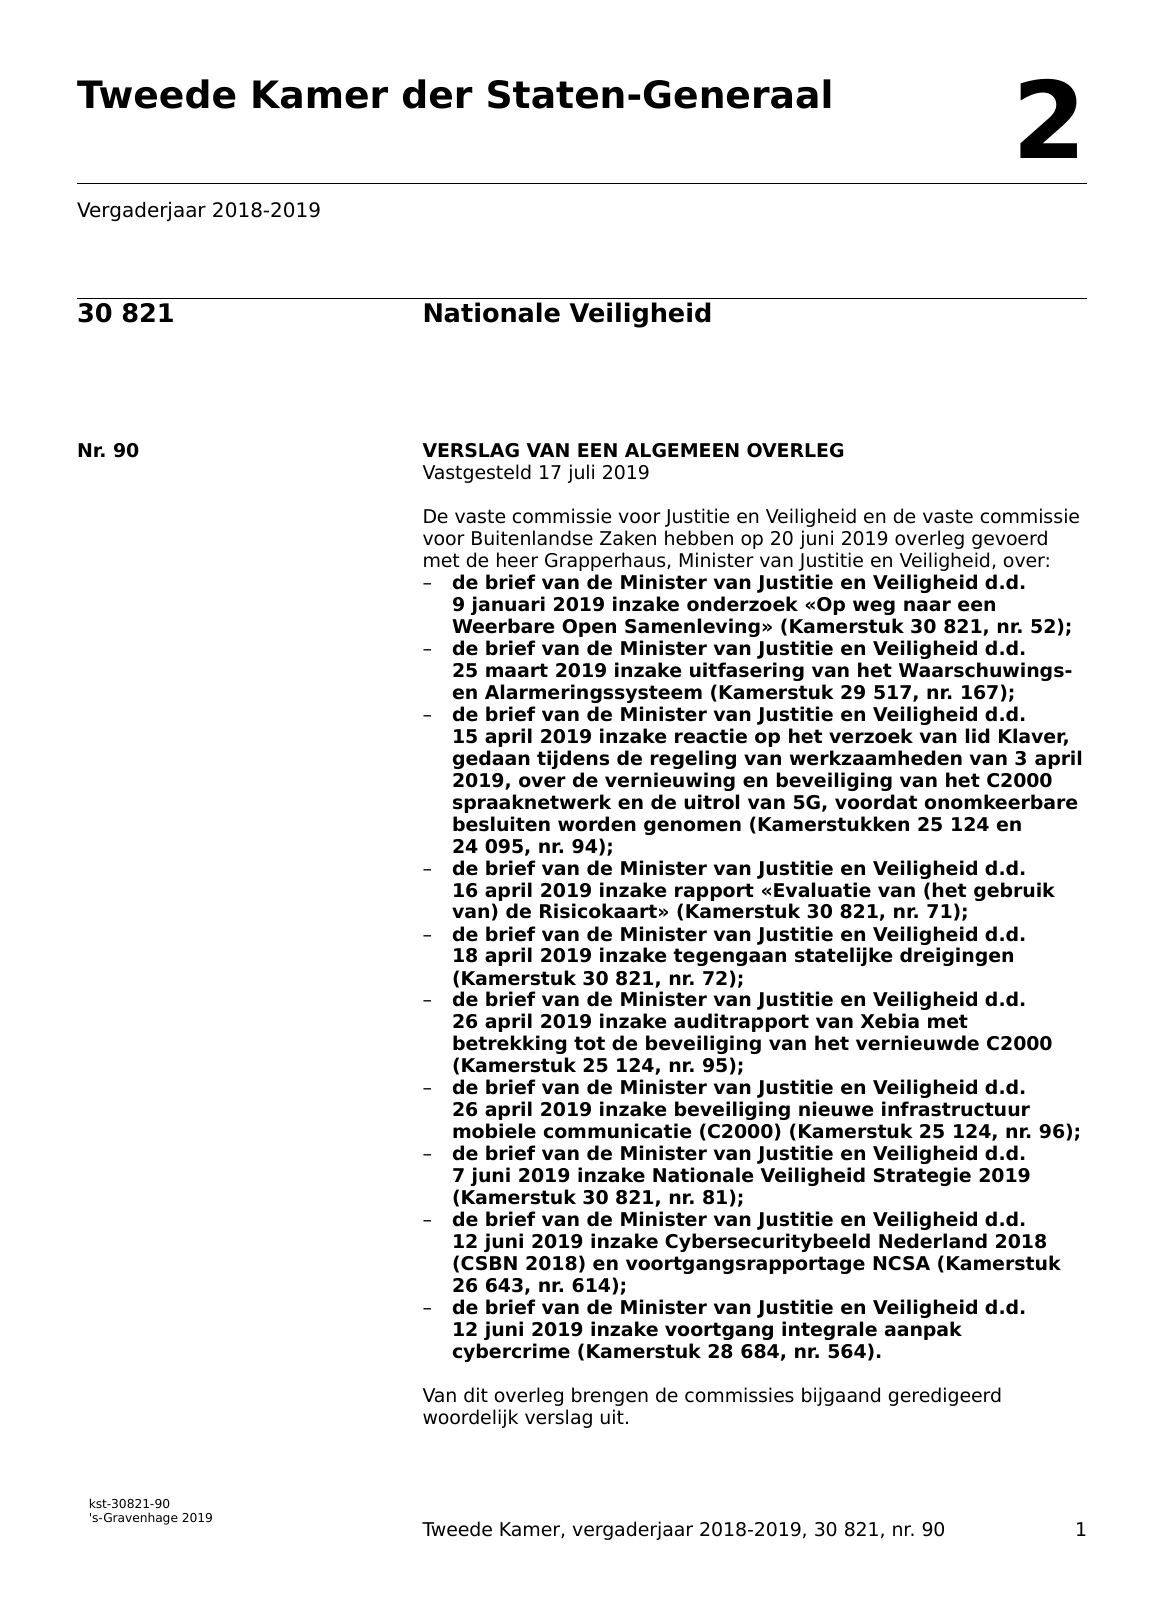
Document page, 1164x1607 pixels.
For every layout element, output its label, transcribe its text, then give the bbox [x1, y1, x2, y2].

text – de brief van de Minister van Justitie en Veiligheid d.d. 26 april 2019 inzake beveiliging nieuwe infrastructuur mobiele communicatie (C2000) (Kamerstuk 25 124, nr. 96); [422, 1077, 1087, 1143]
text – de brief van de Minister van Justitie en Veiligheid d.d. 18 april 2019 inzake tegengaan statelijke dreigingen (Kamerstuk 30 821, nr. 72); [422, 923, 1087, 989]
subtitle Nr. 90 VERSLAG VAN EEN ALGEMEEN OVERLEG [77, 440, 1087, 462]
subtitle 30 821 Nationale Veiligheid [77, 299, 1087, 329]
text – de brief van de Minister van Justitie en Veiligheid d.d. 12 juni 2019 inzake Cybersecuritybeeld Nederland 2018 (CSBN 2018) en voortgangsrapportage NCSA (Kamerstuk 26 643, nr. 614); [422, 1209, 1087, 1297]
text – de brief van de Minister van Justitie en Veiligheid d.d. 12 juni 2019 inzake voortgang integrale aanpak cybercrime (Kamerstuk 28 684, nr. 564). [422, 1297, 1087, 1363]
table_header Tweede Kamer der Staten-Generaal [77, 59, 886, 183]
table_cell Vergaderjaar 2018-2019 [77, 184, 1087, 298]
text De vaste commissie voor Justitie en Veiligheid en de vaste commissie voor Buitenlandse Zaken hebben op 20 juni 2019 overleg gevoerd met de heer Grapperhaus, Minister van Justitie en Veiligheid, over: [422, 506, 1087, 572]
table_header 2 [886, 59, 1087, 183]
text – de brief van de Minister van Justitie en Veiligheid d.d. 25 maart 2019 inzake uitfasering van het Waarschuwings- en Alarmeringssysteem (Kamerstuk 29 517, nr. 167); [422, 638, 1087, 704]
text kst-30821-90 [88, 1497, 323, 1511]
text Vastgesteld 17 juli 2019 [422, 462, 1087, 484]
text Van dit overleg brengen de commissies bijgaand geredigeerd woordelijk verslag uit. [422, 1385, 1087, 1429]
text – de brief van de Minister van Justitie en Veiligheid d.d. 16 april 2019 inzake rapport «Evaluatie van (het gebruik van) de Risicokaart» (Kamerstuk 30 821, nr. 71); [422, 857, 1087, 923]
text – de brief van de Minister van Justitie en Veiligheid d.d. 7 juni 2019 inzake Nationale Veiligheid Strategie 2019 (Kamerstuk 30 821, nr. 81); [422, 1143, 1087, 1209]
text – de brief van de Minister van Justitie en Veiligheid d.d. 26 april 2019 inzake auditrapport van Xebia met betrekking tot de beveiliging van het vernieuwde C2000 (Kamerstuk 25 124, nr. 95); [422, 989, 1087, 1077]
text 's-Gravenhage 2019 [88, 1511, 323, 1525]
text – de brief van de Minister van Justitie en Veiligheid d.d. 15 april 2019 inzake reactie op het verzoek van lid Klaver, gedaan tijdens de regeling van werkzaamheden van 3 april 2019, over de vernieuwing en beveiliging van het C2000 spraaknetwerk en de uitrol van 5G, voordat onomkeerbare besluiten worden genomen (Kamerstukken 25 124 en 24 095, nr. 94); [422, 704, 1087, 857]
text – de brief van de Minister van Justitie en Veiligheid d.d. 9 januari 2019 inzake onderzoek «Op weg naar een Weerbare Open Samenleving» (Kamerstuk 30 821, nr. 52); [422, 572, 1087, 638]
